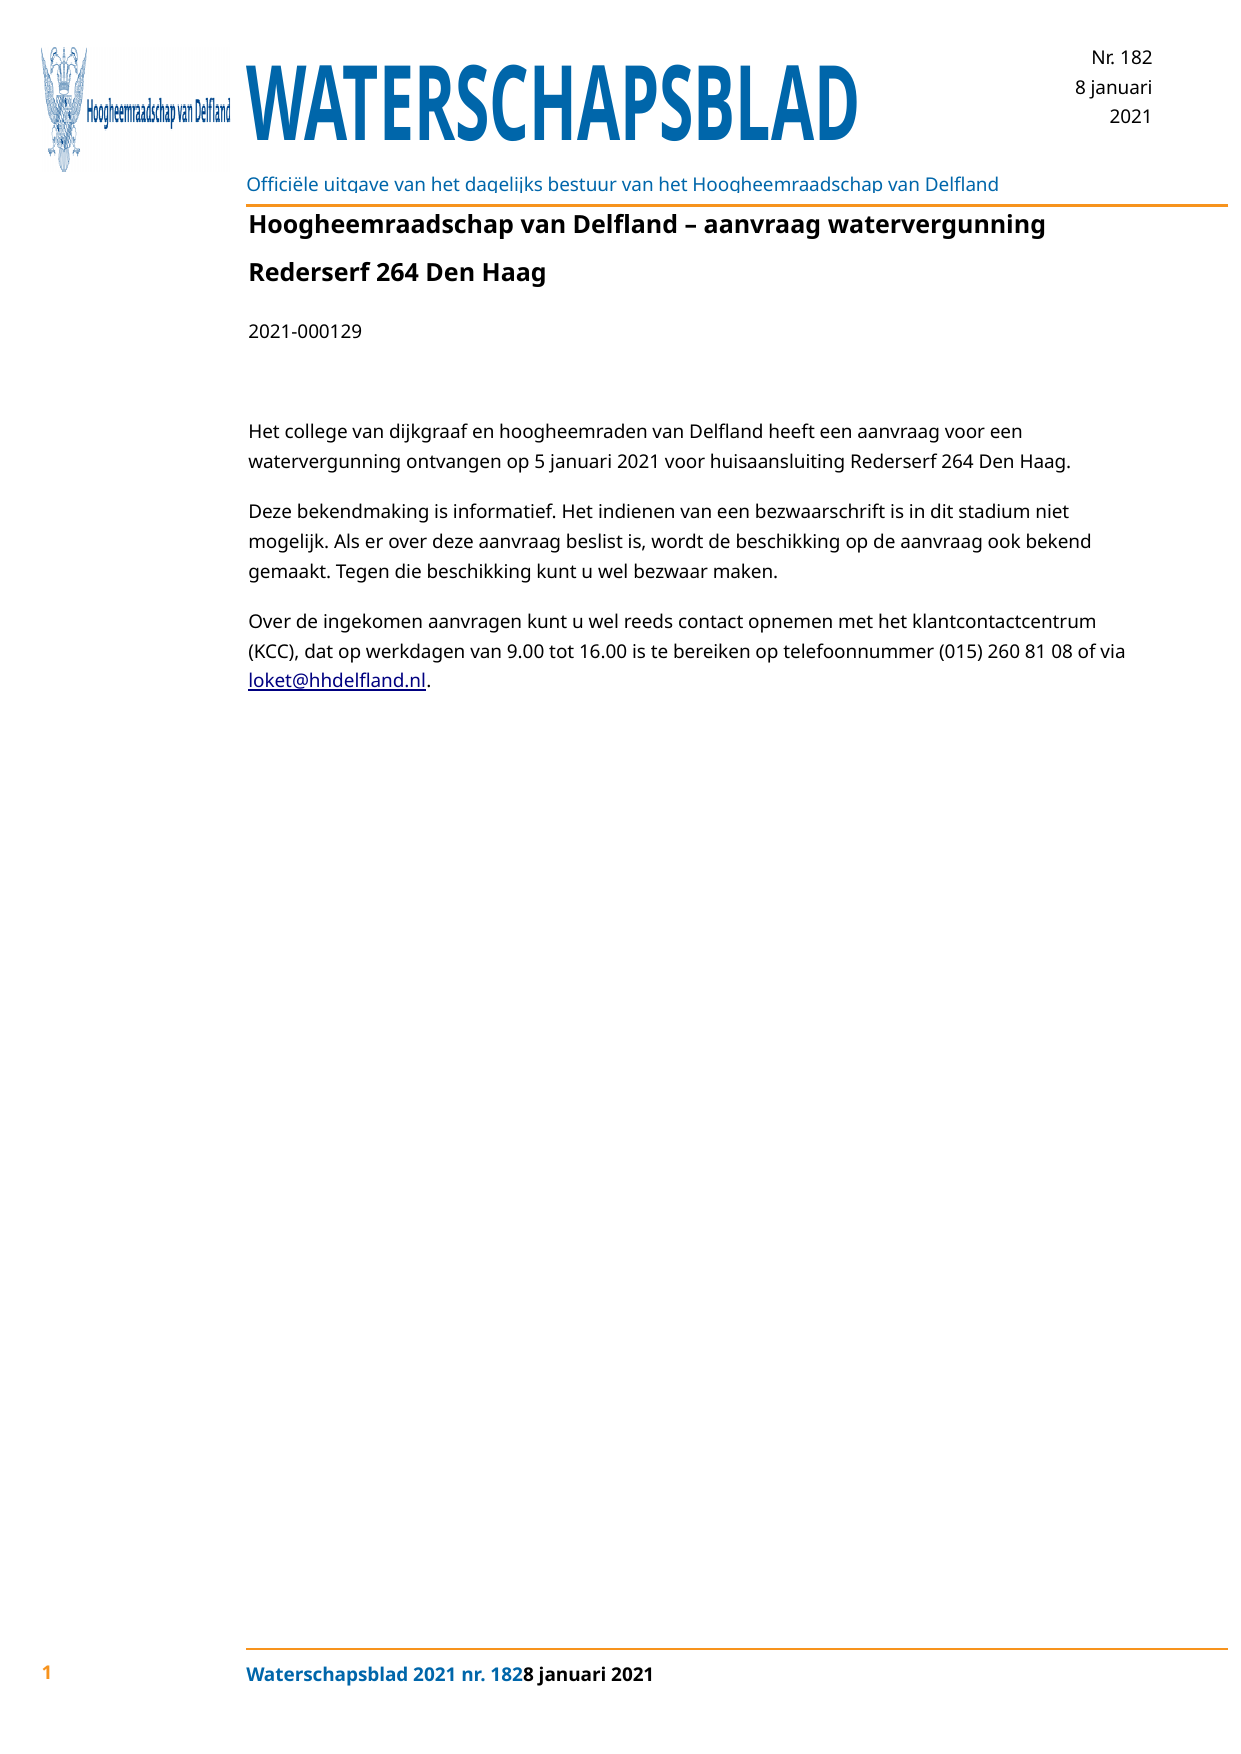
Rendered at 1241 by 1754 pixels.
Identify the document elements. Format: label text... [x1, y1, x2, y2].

text Hoogheemraadschap van Delfland – aanvraag watervergunning Rederserf 264 Den Haag [248, 207, 1152, 288]
text 2021-000129 [248, 318, 1152, 344]
text Deze bekendmaking is informatief. Het indienen van een bezwaarschrift is in dit stadium niet mogelijk. Als er over deze aanvraag beslist is, wordt de beschikking op de aanvraag ook bekend gemaakt. Tegen die beschikking kunt u wel bezwaar maken. [248, 499, 1152, 584]
text Het college van dijkgraaf en hoogheemraden van Delfland heeft een aanvraag voor een watervergunning ontvangen op 5 januari 2021 voor huisaansluiting Rederserf 264 Den Haag. [248, 419, 1152, 474]
text Over de ingekomen aanvragen kunt u wel reeds contact opnemen met het klantcontactcentrum (KCC), dat op werkdagen van 9.00 tot 16.00 is te bereiken op telefoonnummer (015) 260 81 08 of via loket@hhdelfland.nl. [248, 608, 1152, 693]
picture [41, 47, 231, 172]
